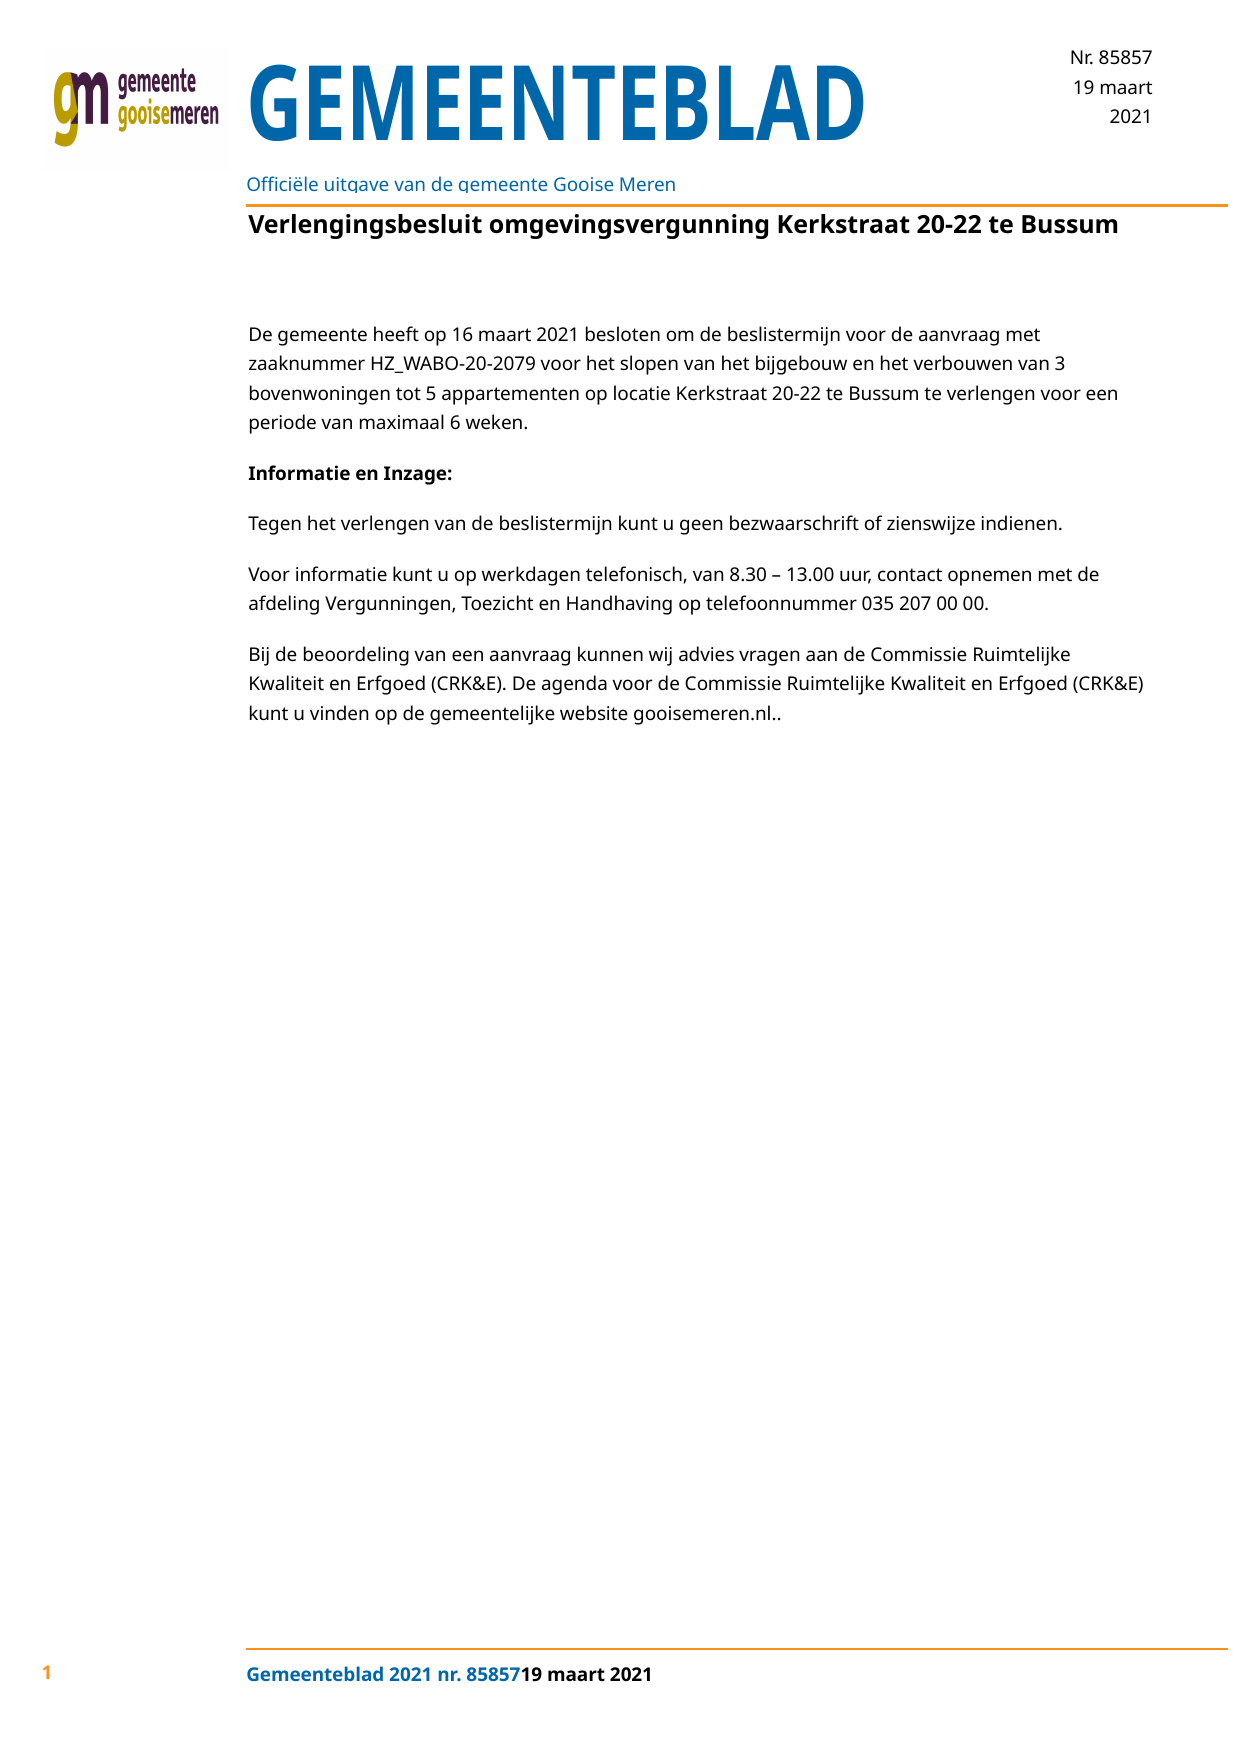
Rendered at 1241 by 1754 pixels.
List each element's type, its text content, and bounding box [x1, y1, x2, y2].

text De gemeente heeft op 16 maart 2021 besloten om de beslistermijn voor de aanvraag met zaaknummer HZ_WABO-20-2079 voor het slopen van het bijgebouw en het verbouwen van 3 bovenwoningen tot 5 appartementen op locatie Kerkstraat 20-22 te Bussum te verlengen voor een periode van maximaal 6 weken. [248, 321, 1152, 435]
text Verlengingsbesluit omgevingsvergunning Kerkstraat 20-22 te Bussum [248, 207, 1152, 241]
text Informatie en Inzage: [248, 460, 1152, 486]
text Bij de beoordeling van een aanvraag kunnen wij advies vragen aan de Commissie Ruimtelijke Kwaliteit en Erfgoed (CRK&E). De agenda voor de Commissie Ruimtelijke Kwaliteit en Erfgoed (CRK&E) kunt u vinden op de gemeentelijke website gooisemeren.nl.. [248, 641, 1152, 726]
text Tegen het verlengen van de beslistermijn kunt u geen bezwaarschrift of zienswijze indienen. [248, 510, 1152, 536]
picture [41, 47, 231, 172]
text Voor informatie kunt u op werkdagen telefonisch, van 8.30 – 13.00 uur, contact opnemen met de afdeling Vergunningen, Toezicht en Handhaving op telefoonnummer 035 207 00 00. [248, 561, 1152, 616]
